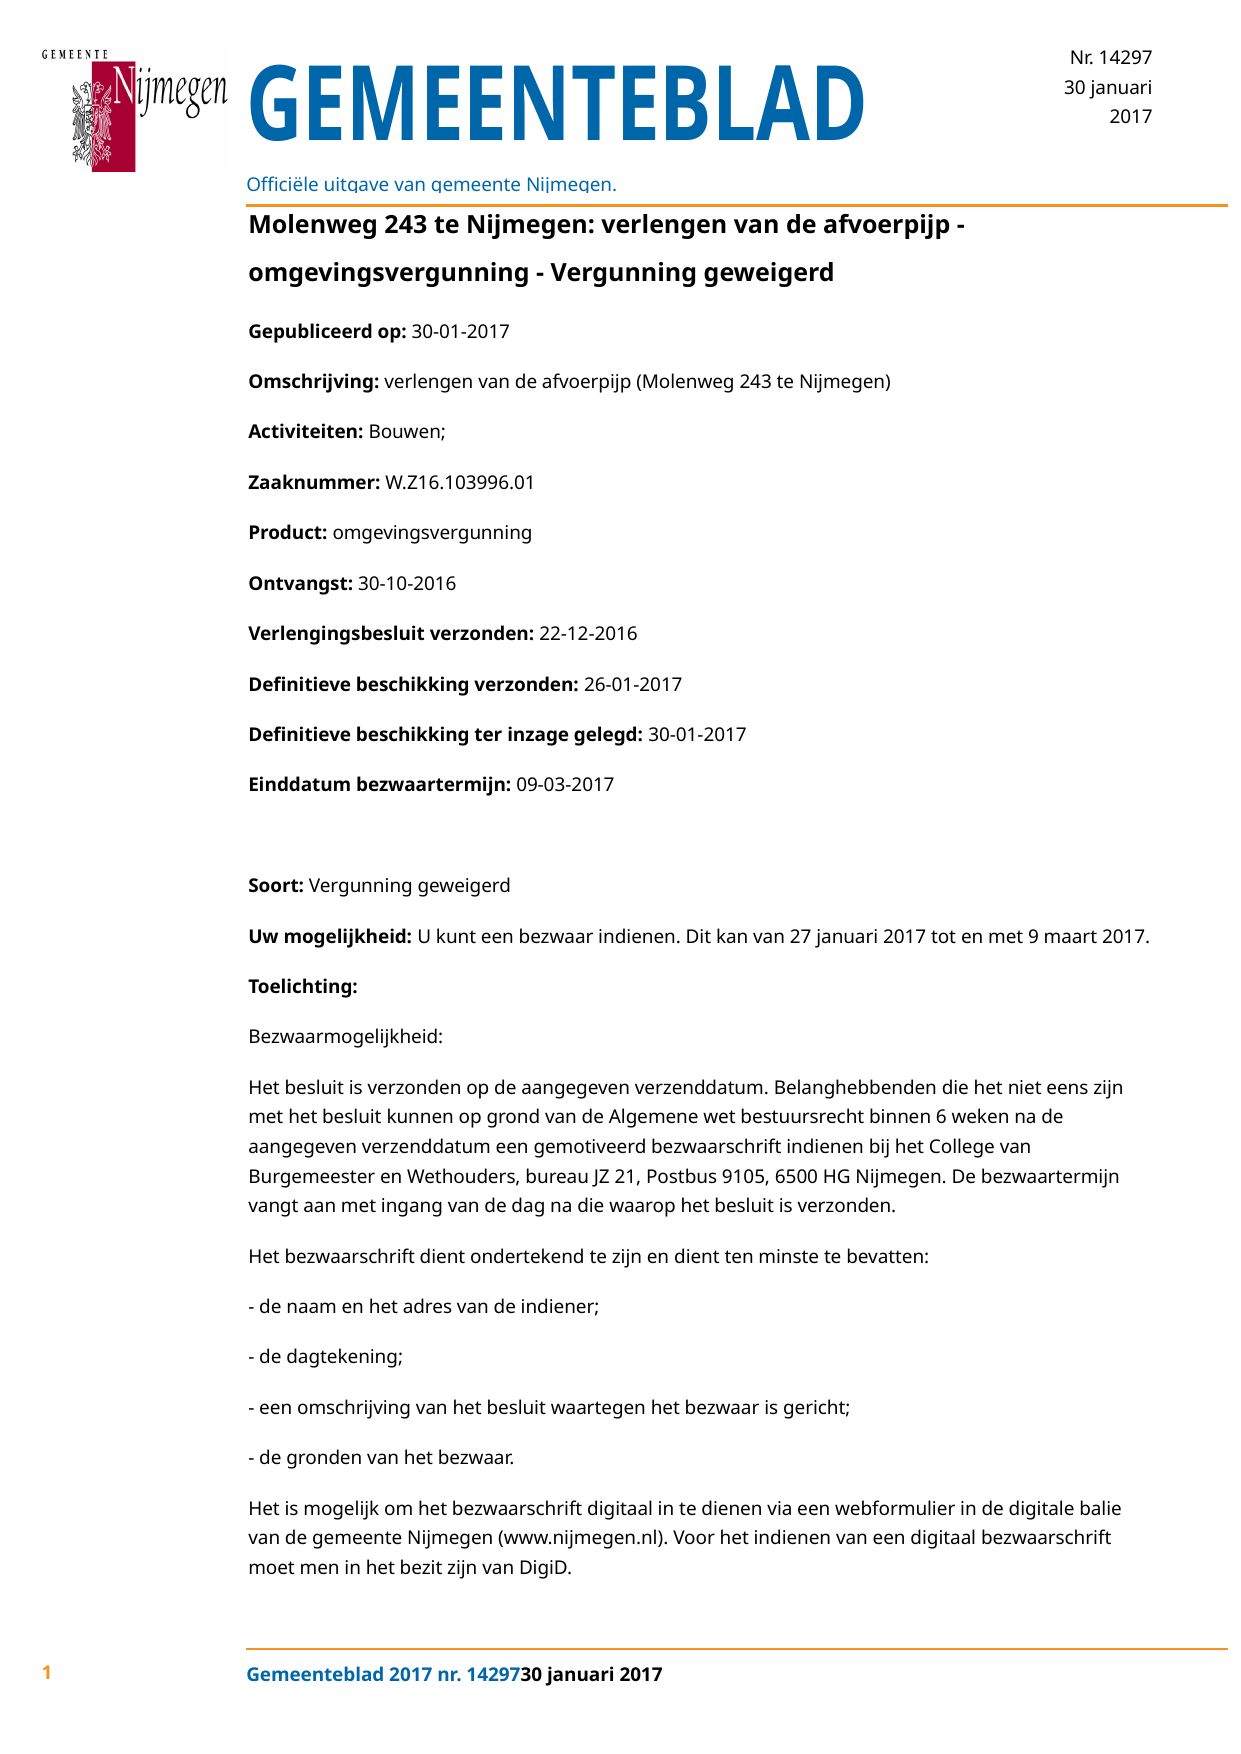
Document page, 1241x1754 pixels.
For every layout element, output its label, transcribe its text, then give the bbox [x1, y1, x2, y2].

text Soort: Vergunning geweigerd [248, 872, 1152, 898]
text - een omschrijving van het besluit waartegen het bezwaar is gericht; [248, 1394, 1152, 1420]
text Toelichting: [248, 973, 1152, 999]
text Definitieve beschikking ter inzage gelegd: 30-01-2017 [248, 721, 1152, 747]
text Het besluit is verzonden op de aangegeven verzenddatum. Belanghebbenden die het niet eens zijn met het besluit kunnen op grond van de Algemene wet bestuursrecht binnen 6 weken na de aangegeven verzenddatum een gemotiveerd bezwaarschrift indienen bij het College van Burgemeester en Wethouders, bureau JZ 21, Postbus 9105, 6500 HG Nijmegen. De bezwaartermijn vangt aan met ingang van de dag na die waarop het besluit is verzonden. [248, 1074, 1152, 1218]
text - de naam en het adres van de indiener; [248, 1293, 1152, 1319]
text Uw mogelijkheid: U kunt een bezwaar indienen. Dit kan van 27 januari 2017 tot en met 9 maart 2017. [248, 923, 1152, 949]
text Molenweg 243 te Nijmegen: verlengen van de afvoerpijp - omgevingsvergunning - Vergunning geweigerd [248, 207, 1152, 288]
text Einddatum bezwaartermijn: 09-03-2017 [248, 772, 1152, 797]
text Product: omgevingsvergunning [248, 519, 1152, 545]
text Het is mogelijk om het bezwaarschrift digitaal in te dienen via een webformulier in de digitale balie van de gemeente Nijmegen (www.nijmegen.nl). Voor het indienen van een digitaal bezwaarschrift moet men in het bezit zijn van DigiD. [248, 1495, 1152, 1580]
text Het bezwaarschrift dient ondertekend te zijn en dient ten minste te bevatten: [248, 1243, 1152, 1269]
text - de dagtekening; [248, 1344, 1152, 1369]
text Definitieve beschikking verzonden: 26-01-2017 [248, 671, 1152, 697]
text Activiteiten: Bouwen; [248, 419, 1152, 444]
text - de gronden van het bezwaar. [248, 1444, 1152, 1470]
text Gepubliceerd op: 30-01-2017 [248, 318, 1152, 344]
text Zaaknummer: W.Z16.103996.01 [248, 469, 1152, 495]
text Omschrijving: verlengen van de afvoerpijp (Molenweg 243 te Nijmegen) [248, 368, 1152, 394]
text Ontvangst: 30-10-2016 [248, 570, 1152, 596]
text Bezwaarmogelijkheid: [248, 1024, 1152, 1049]
picture [41, 47, 231, 172]
text Verlengingsbesluit verzonden: 22-12-2016 [248, 620, 1152, 646]
